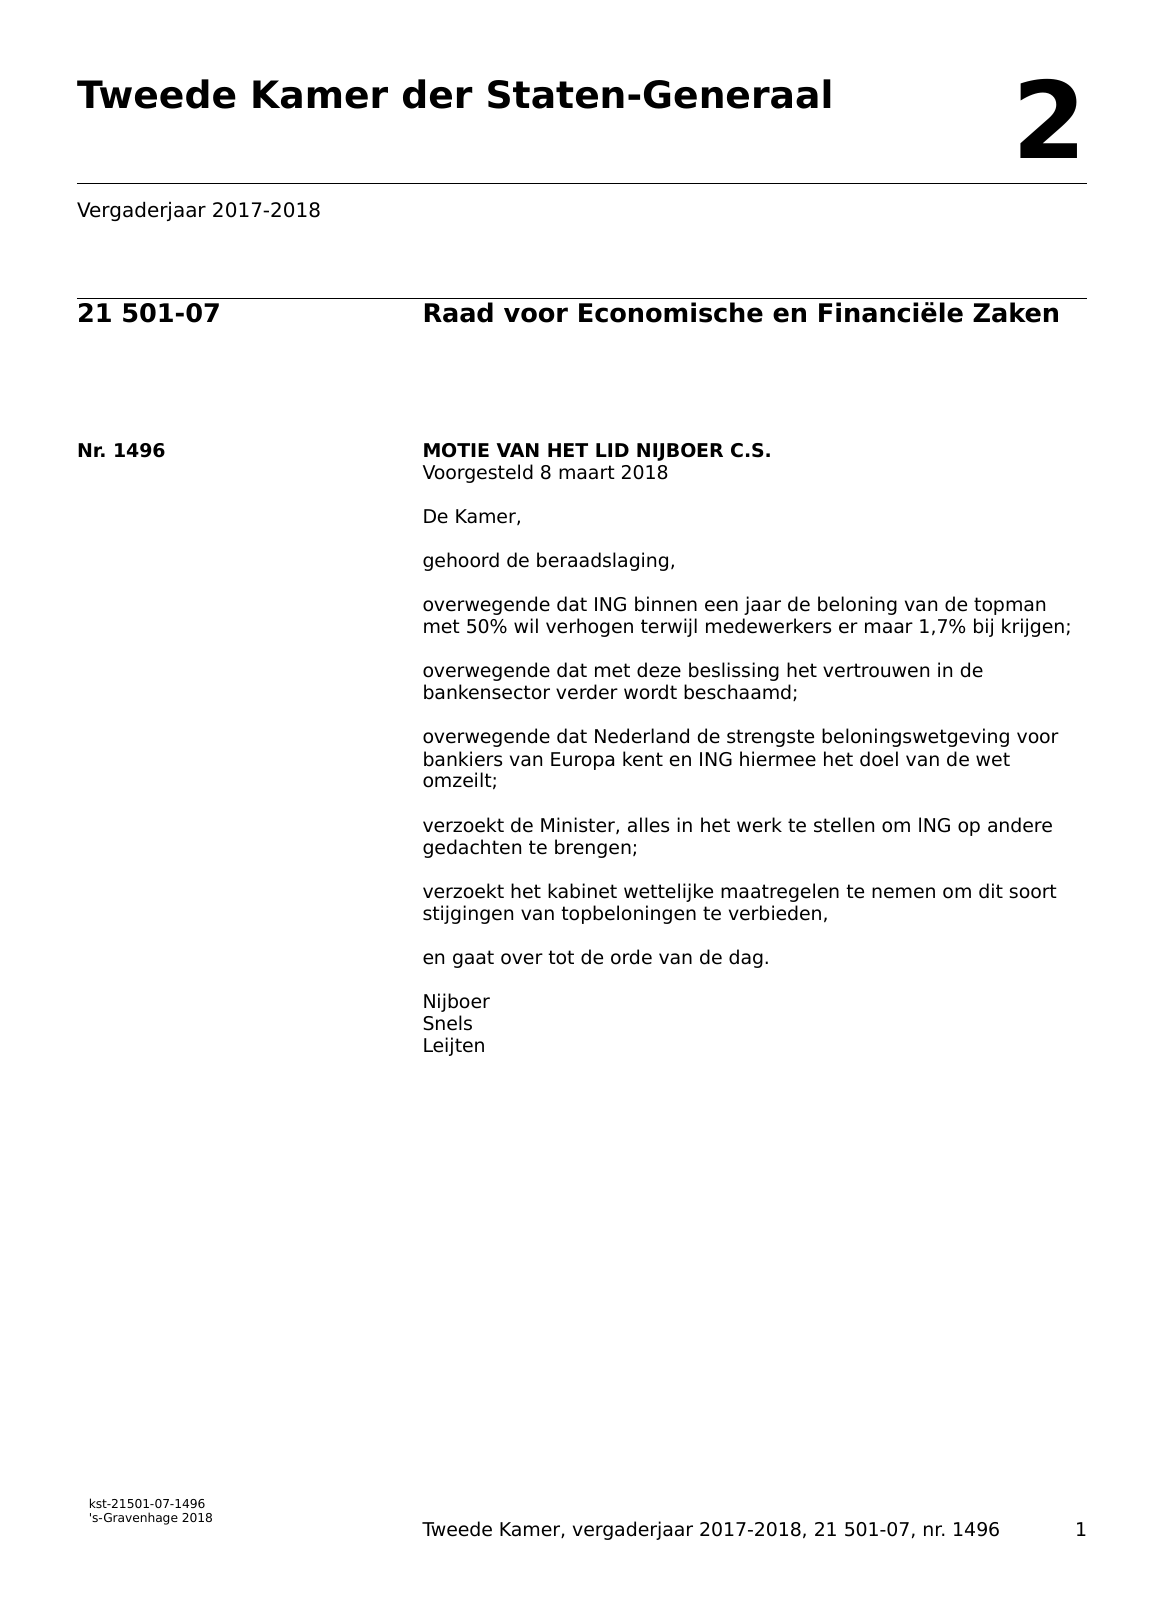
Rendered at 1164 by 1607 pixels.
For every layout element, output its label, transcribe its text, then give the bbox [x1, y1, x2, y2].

table_header Tweede Kamer der Staten-Generaal [77, 59, 886, 183]
subtitle 21 501-07 Raad voor Economische en Financiële Zaken [77, 299, 1087, 329]
text verzoekt het kabinet wettelijke maatregelen te nemen om dit soort stijgingen van topbeloningen te verbieden, [422, 881, 1087, 925]
text verzoekt de Minister, alles in het werk te stellen om lNG op andere gedachten te brengen; [422, 814, 1087, 858]
text Nijboer [422, 991, 1087, 1013]
text Leijten [422, 1035, 1087, 1057]
table_header 2 [886, 59, 1087, 183]
text overwegende dat ING binnen een jaar de beloning van de topman met 50% wil verhogen terwijl medewerkers er maar 1,7% bij krijgen; [422, 594, 1087, 638]
subtitle Nr. 1496 MOTIE VAN HET LID NIJBOER C.S. [77, 440, 1087, 462]
text De Kamer, [422, 506, 1087, 528]
text en gaat over tot de orde van de dag. [422, 947, 1087, 969]
text Snels [422, 1013, 1087, 1035]
text overwegende dat Nederland de strengste beloningswetgeving voor bankiers van Europa kent en ING hiermee het doel van de wet omzeilt; [422, 726, 1087, 792]
text kst-21501-07-1496 [88, 1497, 323, 1511]
table_cell Vergaderjaar 2017-2018 [77, 184, 1087, 298]
text gehoord de beraadslaging, [422, 550, 1087, 572]
text Voorgesteld 8 maart 2018 [422, 462, 1087, 484]
text overwegende dat met deze beslissing het vertrouwen in de bankensector verder wordt beschaamd; [422, 660, 1087, 704]
text 's-Gravenhage 2018 [88, 1511, 323, 1525]
